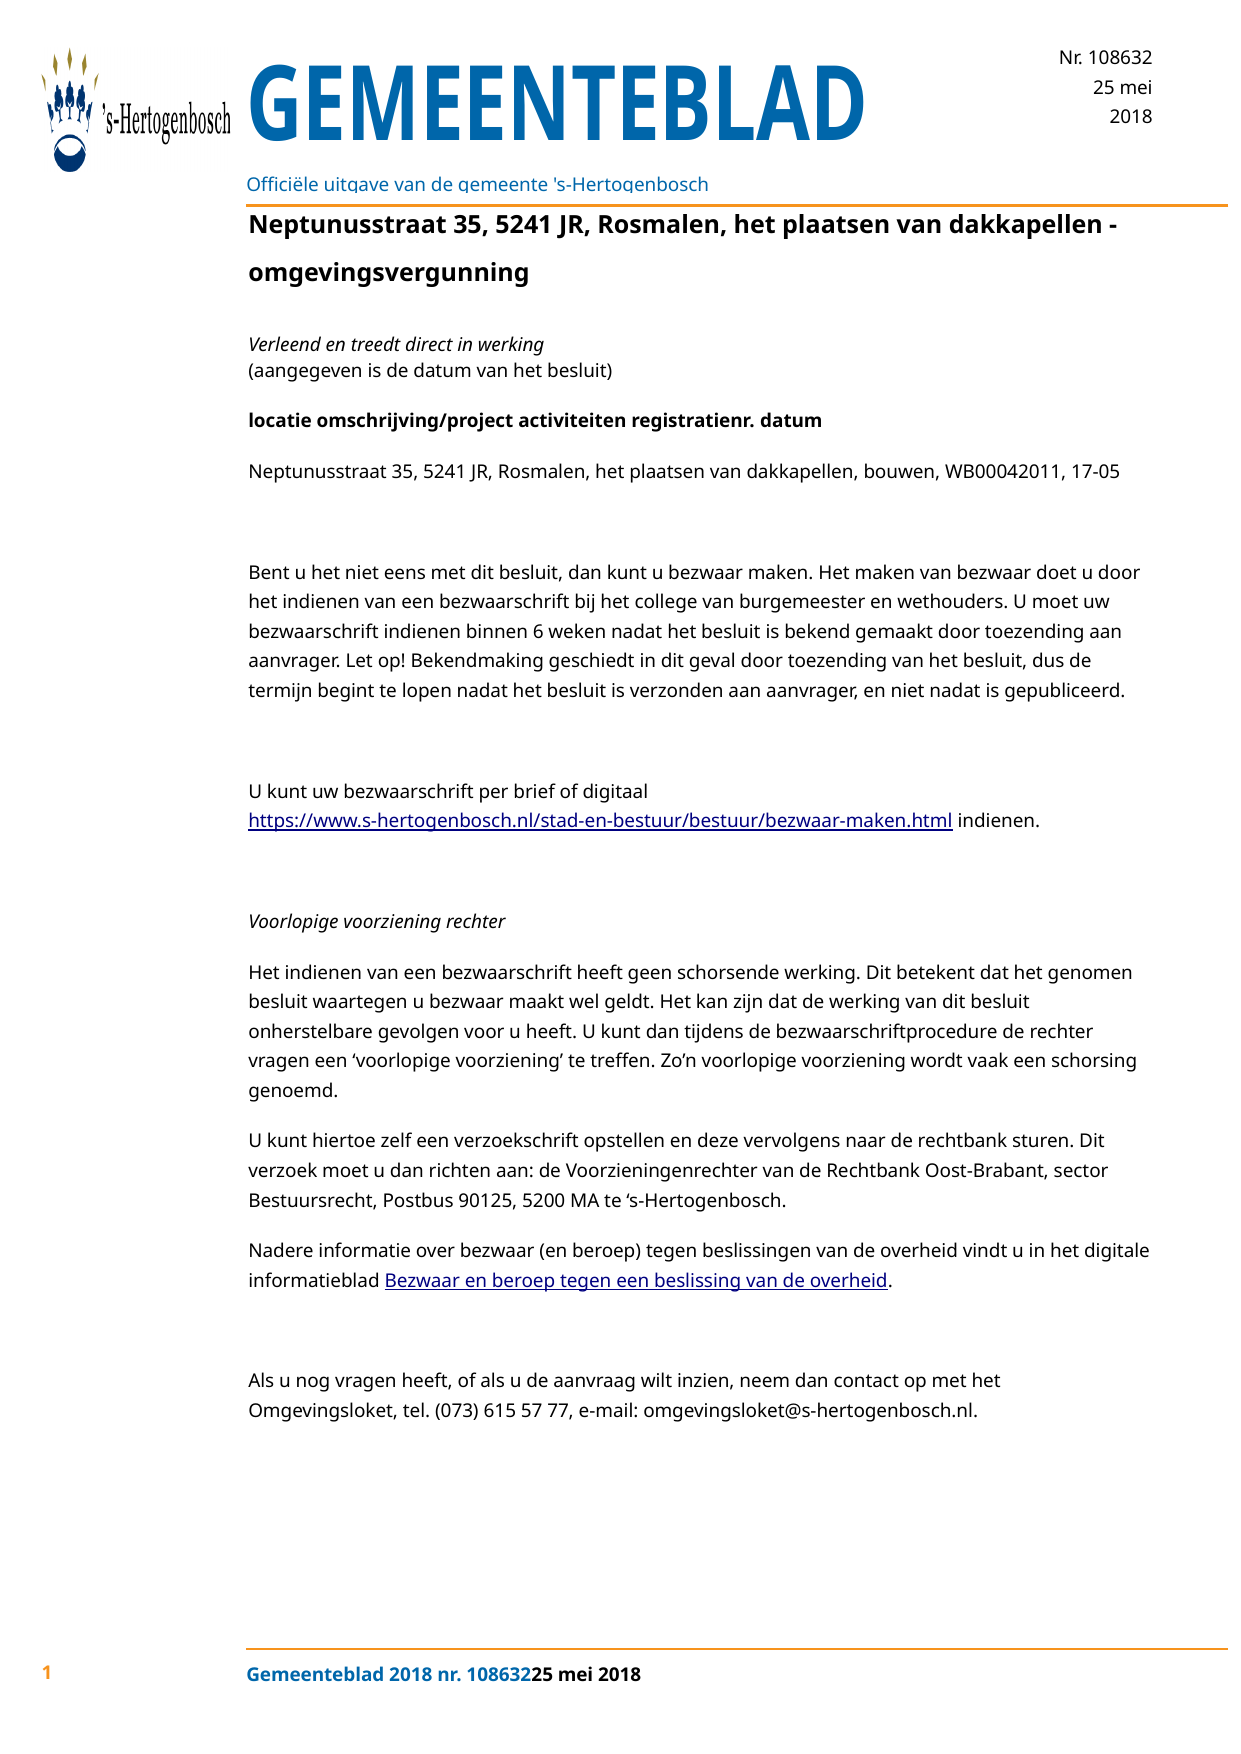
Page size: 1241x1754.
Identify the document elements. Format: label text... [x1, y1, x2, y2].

text Als u nog vragen heeft, of als u de aanvraag wilt inzien, neem dan contact op met het Omgevingsloket, tel. (073) 615 57 77, e-mail: omgevingsloket@s-hertogenbosch.nl. [248, 1368, 1152, 1423]
text Bent u het niet eens met dit besluit, dan kunt u bezwaar maken. Het maken van bezwaar doet u door het indienen van een bezwaarschrift bij het college van burgemeester en wethouders. U moet uw bezwaarschrift indienen binnen 6 weken nadat het besluit is bekend gemaakt door toezending aan aanvrager. Let op! Bekendmaking geschiedt in dit geval door toezending van het besluit, dus de termijn begint te lopen nadat het besluit is verzonden aan aanvrager, en niet nadat is gepubliceerd. [248, 559, 1152, 703]
text Het indienen van een bezwaarschrift heeft geen schorsende werking. Dit betekent dat het genomen besluit waartegen u bezwaar maakt wel geldt. Het kan zijn dat de werking van dit besluit onherstelbare gevolgen voor u heeft. U kunt dan tijdens de bezwaarschriftprocedure de rechter vragen een ‘voorlopige voorziening’ te treffen. Zo’n voorlopige voorziening wordt vaak een schorsing genoemd. [248, 959, 1152, 1103]
text U kunt uw bezwaarschrift per brief of digitaal https://www.s-hertogenbosch.nl/stad-en-bestuur/bestuur/bezwaar-maken.html indienen. [248, 778, 1152, 833]
text Neptunusstraat 35, 5241 JR, Rosmalen, het plaatsen van dakkapellen - omgevingsvergunning [248, 207, 1152, 288]
picture [41, 47, 231, 172]
text locatie omschrijving/project activiteiten registratienr. datum [248, 408, 1152, 433]
text (aangegeven is de datum van het besluit) [248, 357, 1152, 383]
text Verleend en treedt direct in werking [248, 331, 1152, 357]
text Nadere informatie over bezwaar (en beroep) tegen beslissingen van de overheid vindt u in het digitale informatieblad Bezwaar en beroep tegen een beslissing van de overheid. [248, 1237, 1152, 1292]
text Voorlopige voorziening rechter [248, 908, 1152, 934]
text Neptunusstraat 35, 5241 JR, Rosmalen, het plaatsen van dakkapellen, bouwen, WB00042011, 17-05 [248, 458, 1152, 484]
text U kunt hiertoe zelf een verzoekschrift opstellen en deze vervolgens naar de rechtbank sturen. Dit verzoek moet u dan richten aan: de Voorzieningenrechter van de Rechtbank Oost-Brabant, sector Bestuursrecht, Postbus 90125, 5200 MA te ‘s-Hertogenbosch. [248, 1128, 1152, 1212]
